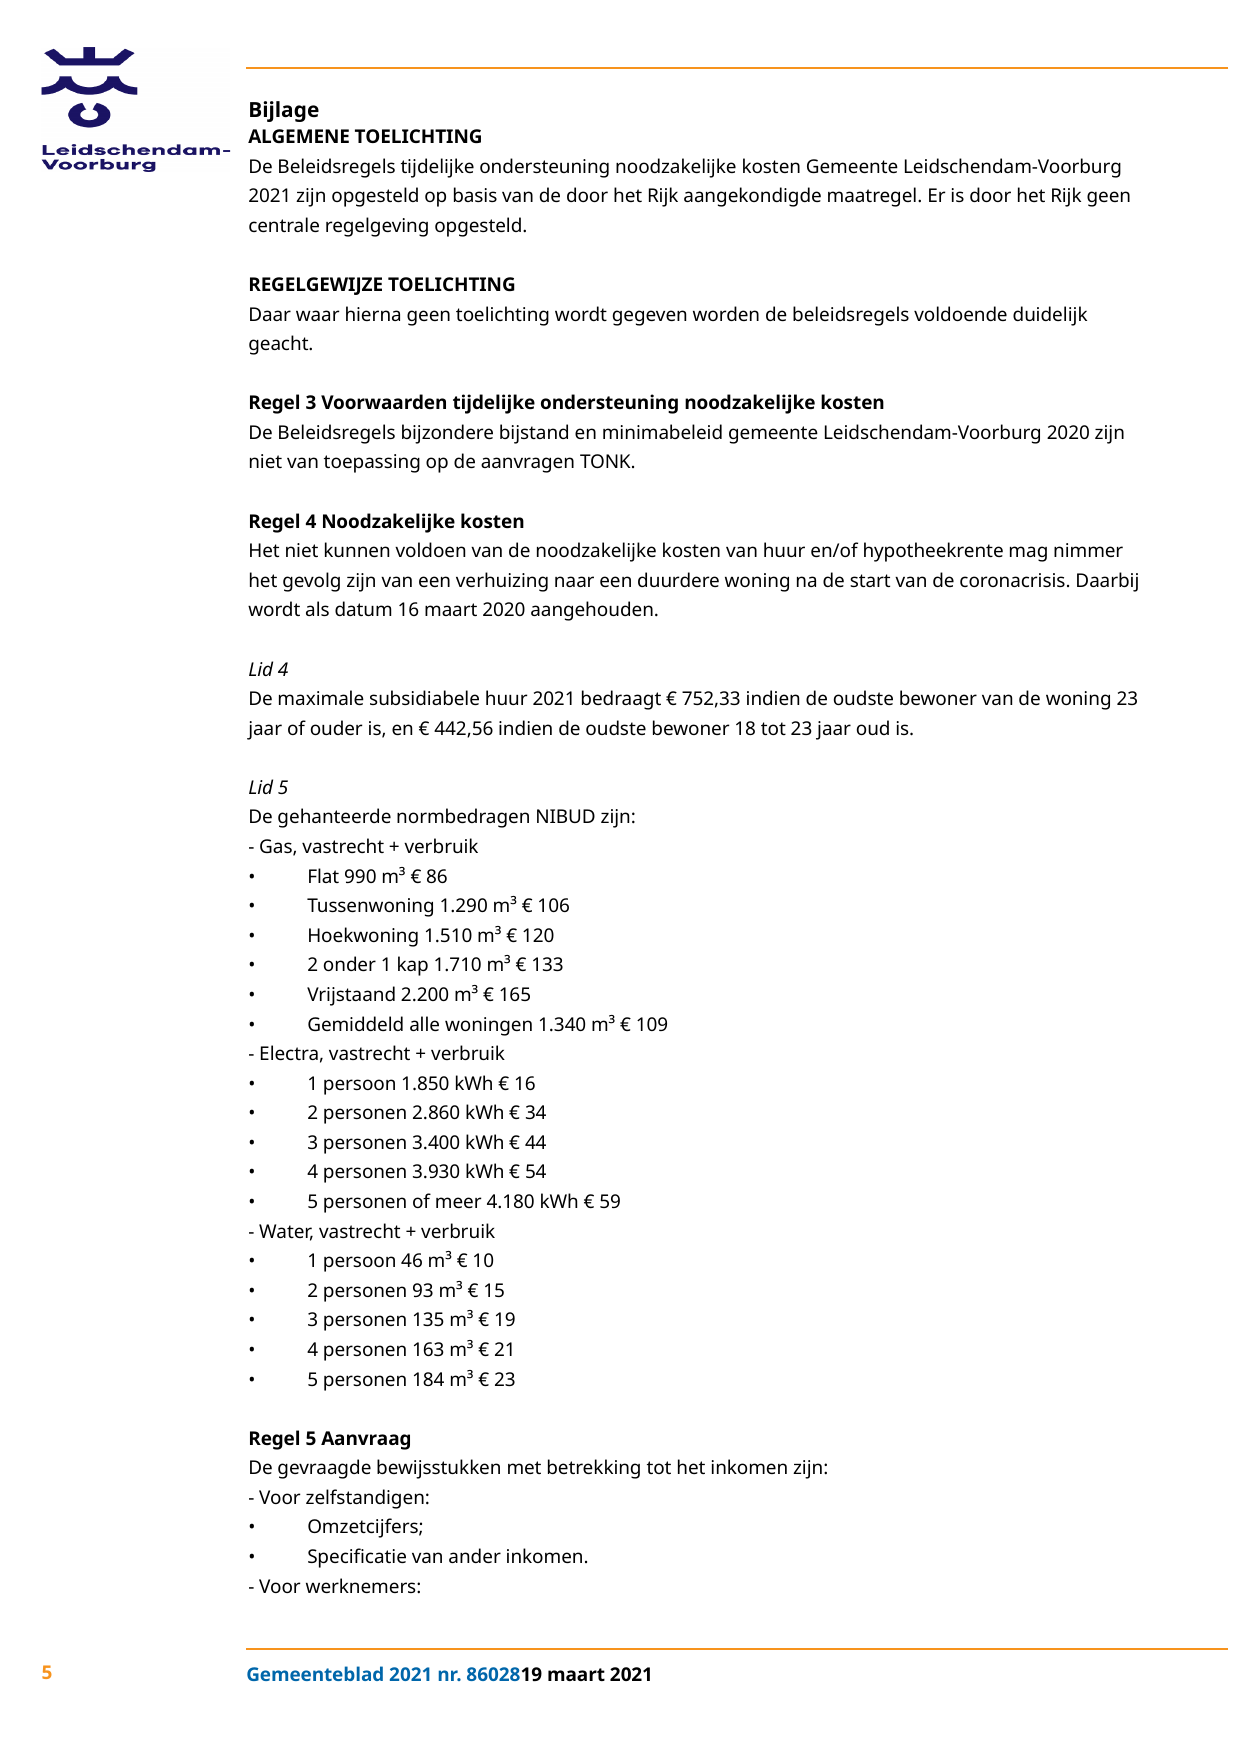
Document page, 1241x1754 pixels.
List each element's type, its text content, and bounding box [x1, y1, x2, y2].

list 2 onder 1 kap 1.710 m³ € 133 [248, 952, 1152, 977]
list 5 personen of meer 4.180 kWh € 59 [248, 1188, 1152, 1214]
text REGELGEWIJZE TOELICHTING [248, 271, 1152, 297]
list Hoekwoning 1.510 m³ € 120 [248, 922, 1152, 948]
text Bijlage [248, 95, 1152, 123]
list Gemiddeld alle woningen 1.340 m³ € 109 [248, 1011, 1152, 1037]
list 3 personen 3.400 kWh € 44 [248, 1129, 1152, 1155]
text De Beleidsregels bijzondere bijstand en minimabeleid gemeente Leidschendam-Voorburg 2020 zijn niet van toepassing op de aanvragen TONK. [248, 419, 1152, 474]
list 4 personen 3.930 kWh € 54 [248, 1159, 1152, 1184]
text De gehanteerde normbedragen NIBUD zijn: [248, 804, 1152, 829]
text - Water, vastrecht + verbruik [248, 1218, 1152, 1244]
list Omzetcijfers; [248, 1514, 1152, 1539]
list Specificatie van ander inkomen. [248, 1543, 1152, 1569]
picture [41, 47, 231, 172]
text Daar waar hierna geen toelichting wordt gegeven worden de beleidsregels voldoende duidelijk geacht. [248, 301, 1152, 356]
text - Voor werknemers: [248, 1573, 1152, 1599]
list Flat 990 m³ € 86 [248, 863, 1152, 889]
list Tussenwoning 1.290 m³ € 106 [248, 892, 1152, 918]
list 2 personen 93 m³ € 15 [248, 1277, 1152, 1303]
list Vrijstaand 2.200 m³ € 165 [248, 981, 1152, 1007]
list 1 persoon 46 m³ € 10 [248, 1247, 1152, 1273]
text ALGEMENE TOELICHTING [248, 123, 1152, 149]
list 1 persoon 1.850 kWh € 16 [248, 1070, 1152, 1096]
text De gevraagde bewijsstukken met betrekking tot het inkomen zijn: [248, 1454, 1152, 1480]
text De Beleidsregels tijdelijke ondersteuning noodzakelijke kosten Gemeente Leidschendam-Voorburg 2021 zijn opgesteld op basis van de door het Rijk aangekondigde maatregel. Er is door het Rijk geen centrale regelgeving opgesteld. [248, 153, 1152, 238]
list 3 personen 135 m³ € 19 [248, 1307, 1152, 1332]
text - Voor zelfstandigen: [248, 1484, 1152, 1510]
text Het niet kunnen voldoen van de noodzakelijke kosten van huur en/of hypotheekrente mag nimmer het gevolg zijn van een verhuizing naar een duurdere woning na de start van de coronacrisis. Daarbij wordt als datum 16 maart 2020 aangehouden. [248, 537, 1152, 622]
text Lid 5 [248, 774, 1152, 800]
text - Electra, vastrecht + verbruik [248, 1040, 1152, 1066]
text Lid 4 [248, 656, 1152, 682]
text Regel 4 Noodzakelijke kosten [248, 508, 1152, 534]
text Regel 5 Aanvraag [248, 1425, 1152, 1451]
text Regel 3 Voorwaarden tijdelijke ondersteuning noodzakelijke kosten [248, 389, 1152, 415]
list 4 personen 163 m³ € 21 [248, 1336, 1152, 1362]
list 5 personen 184 m³ € 23 [248, 1366, 1152, 1392]
text - Gas, vastrecht + verbruik [248, 833, 1152, 859]
list 2 personen 2.860 kWh € 34 [248, 1099, 1152, 1125]
text De maximale subsidiabele huur 2021 bedraagt € 752,33 indien de oudste bewoner van de woning 23 jaar of ouder is, en € 442,56 indien de oudste bewoner 18 tot 23 jaar oud is. [248, 685, 1152, 741]
